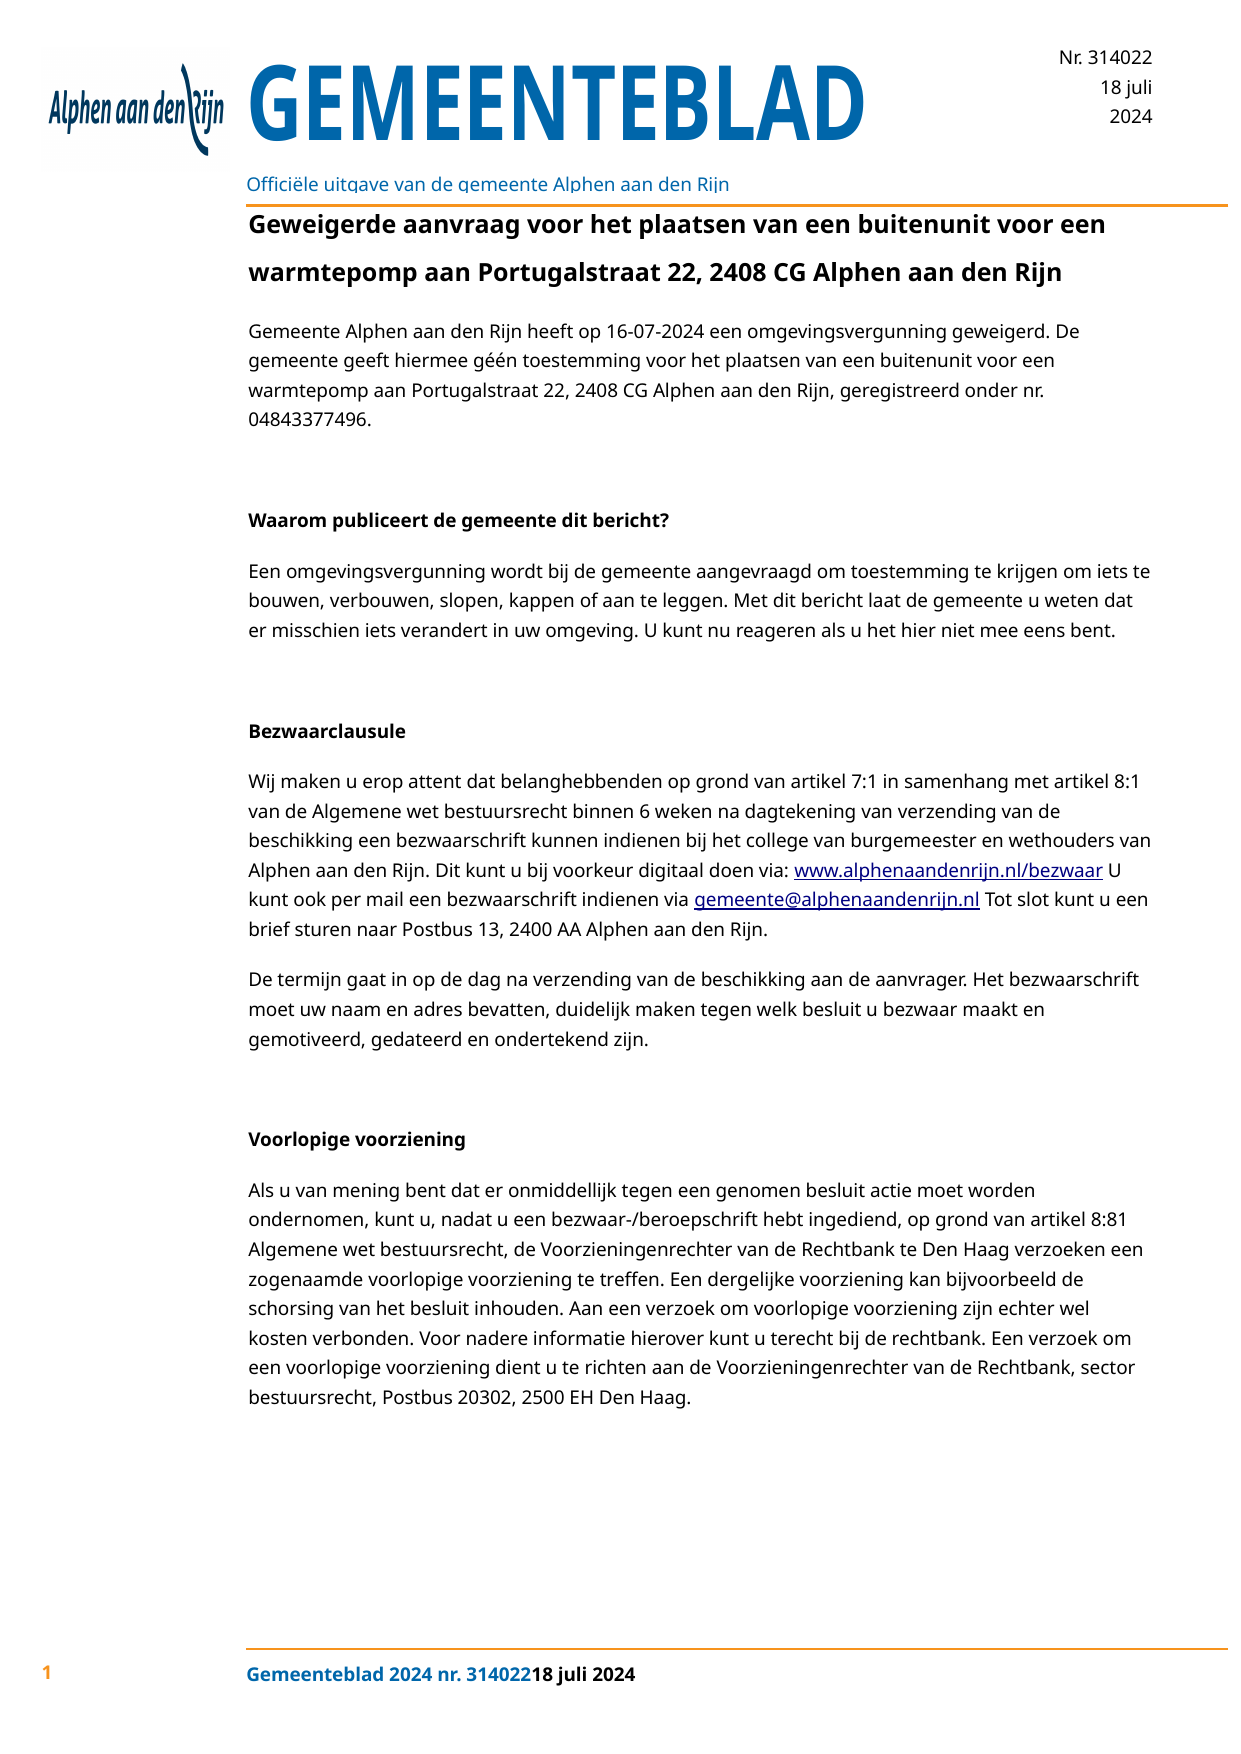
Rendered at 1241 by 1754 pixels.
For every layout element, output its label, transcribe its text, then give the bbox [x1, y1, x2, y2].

text Een omgevingsvergunning wordt bij de gemeente aangevraagd om toestemming te krijgen om iets te bouwen, verbouwen, slopen, kappen of aan te leggen. Met dit bericht laat de gemeente u weten dat er misschien iets verandert in uw omgeving. U kunt nu reageren als u het hier niet mee eens bent. [248, 558, 1152, 643]
picture [41, 47, 231, 172]
text De termijn gaat in op de dag na verzending van de beschikking aan de aanvrager. Het bezwaarschrift moet uw naam en adres bevatten, duidelijk maken tegen welk besluit u bezwaar maakt en gemotiveerd, gedateerd en ondertekend zijn. [248, 967, 1152, 1052]
text Bezwaarclausule [248, 718, 1152, 744]
text Als u van mening bent dat er onmiddellijk tegen een genomen besluit actie moet worden ondernomen, kunt u, nadat u een bezwaar-/beroepschrift hebt ingediend, op grond van artikel 8:81 Algemene wet bestuursrecht, de Voorzieningenrechter van de Rechtbank te Den Haag verzoeken een zogenaamde voorlopige voorziening te treffen. Een dergelijke voorziening kan bijvoorbeeld de schorsing van het besluit inhouden. Aan een verzoek om voorlopige voorziening zijn echter wel kosten verbonden. Voor nadere informatie hierover kunt u terecht bij de rechtbank. Een verzoek om een voorlopige voorziening dient u te richten aan de Voorzieningenrechter van de Rechtbank, sector bestuursrecht, Postbus 20302, 2500 EH Den Haag. [248, 1177, 1152, 1410]
text Waarom publiceert de gemeente dit bericht? [248, 507, 1152, 533]
text Geweigerde aanvraag voor het plaatsen van een buitenunit voor een warmtepomp aan Portugalstraat 22, 2408 CG Alphen aan den Rijn [248, 207, 1152, 288]
text Wij maken u erop attent dat belanghebbenden op grond van artikel 7:1 in samenhang met artikel 8:1 van de Algemene wet bestuursrecht binnen 6 weken na dagtekening van verzending van de beschikking een bezwaarschrift kunnen indienen bij het college van burgemeester en wethouders van Alphen aan den Rijn. Dit kunt u bij voorkeur digitaal doen via: www.alphenaandenrijn.nl/bezwaar U kunt ook per mail een bezwaarschrift indienen via gemeente@alphenaandenrijn.nl Tot slot kunt u een brief sturen naar Postbus 13, 2400 AA Alphen aan den Rijn. [248, 768, 1152, 942]
text Gemeente Alphen aan den Rijn heeft op 16-07-2024 een omgevingsvergunning geweigerd. De gemeente geeft hiermee géén toestemming voor het plaatsen van een buitenunit voor een warmtepomp aan Portugalstraat 22, 2408 CG Alphen aan den Rijn, geregistreerd onder nr. 04843377496. [248, 318, 1152, 432]
text Voorlopige voorziening [248, 1127, 1152, 1152]
